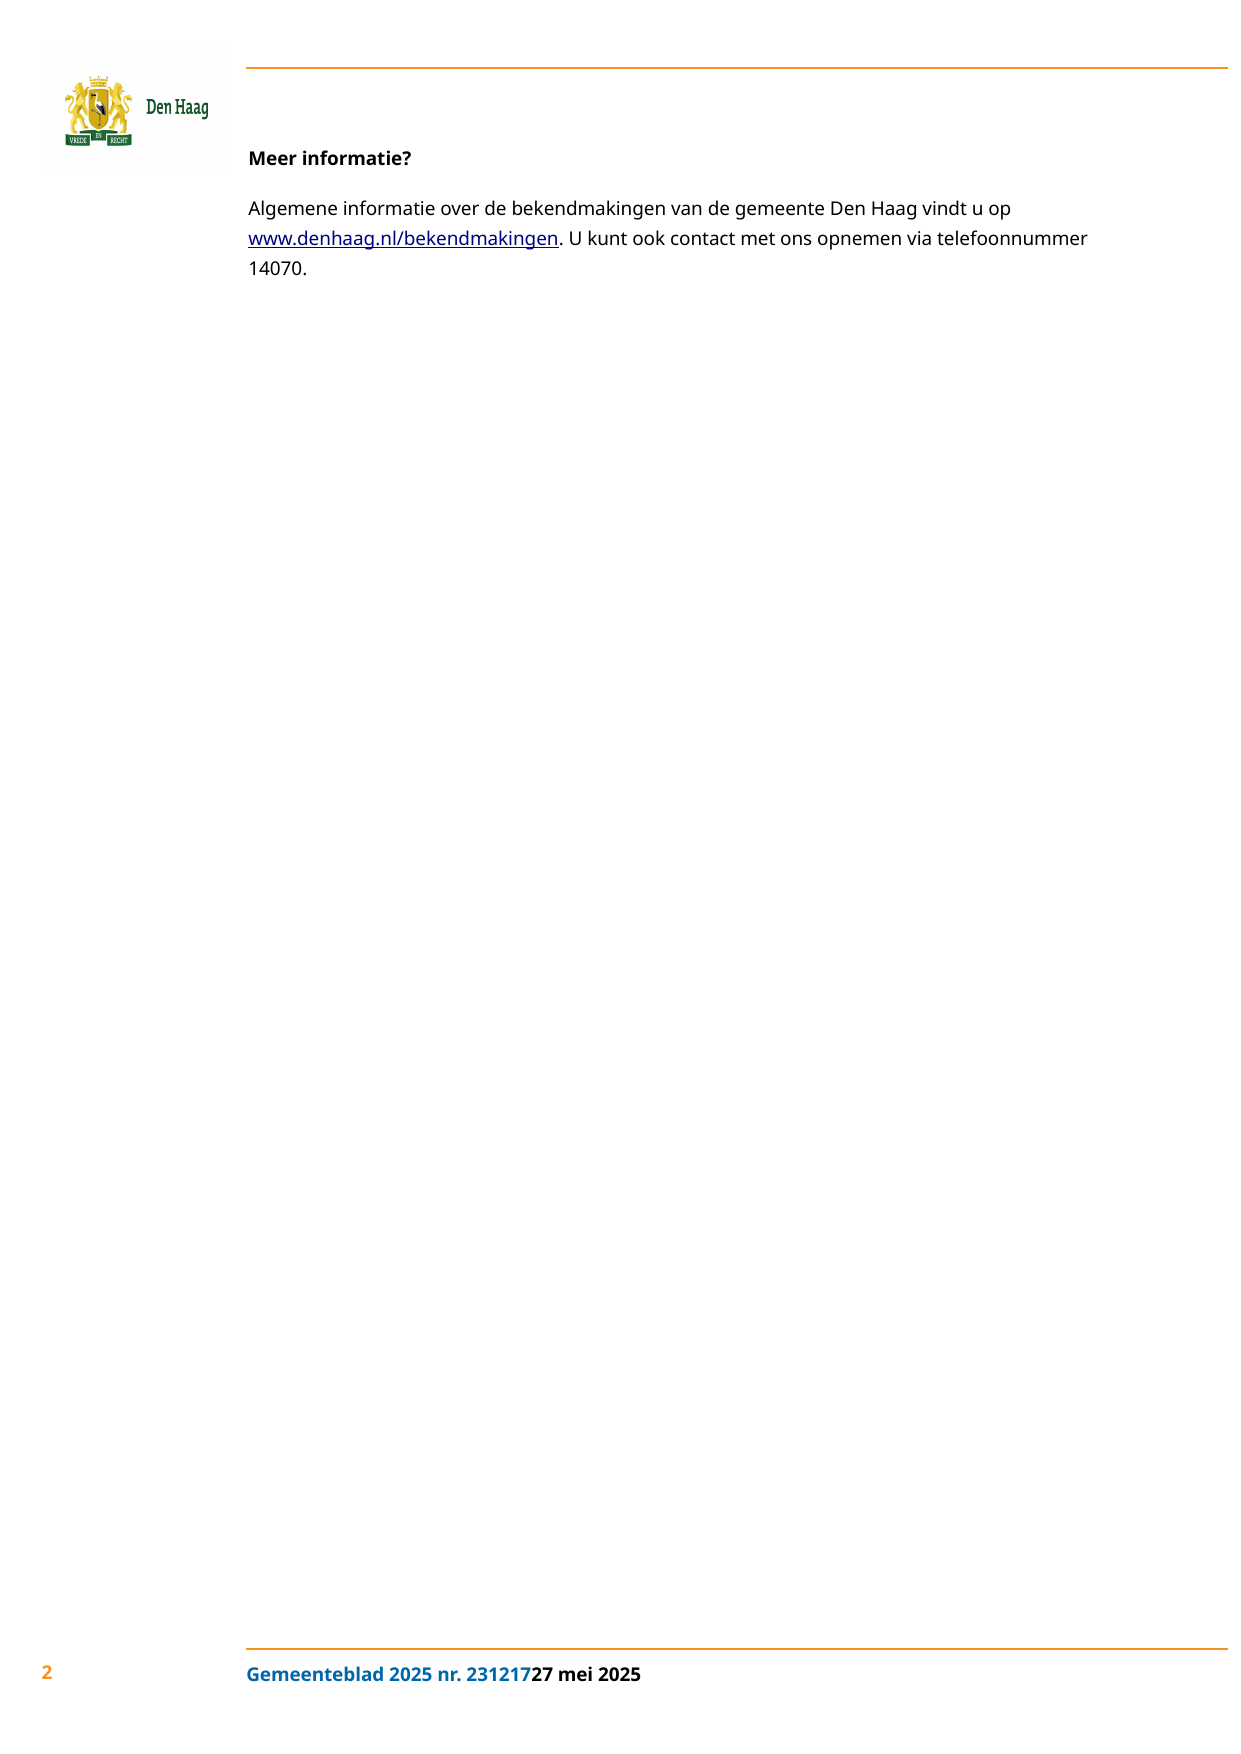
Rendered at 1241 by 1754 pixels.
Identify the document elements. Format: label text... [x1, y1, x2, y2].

text Meer informatie? [248, 145, 1152, 171]
picture [41, 47, 231, 172]
text Algemene informatie over de bekendmakingen van de gemeente Den Haag vindt u op www.denhaag.nl/bekendmakingen. U kunt ook contact met ons opnemen via telefoonnummer 14070. [248, 196, 1152, 281]
